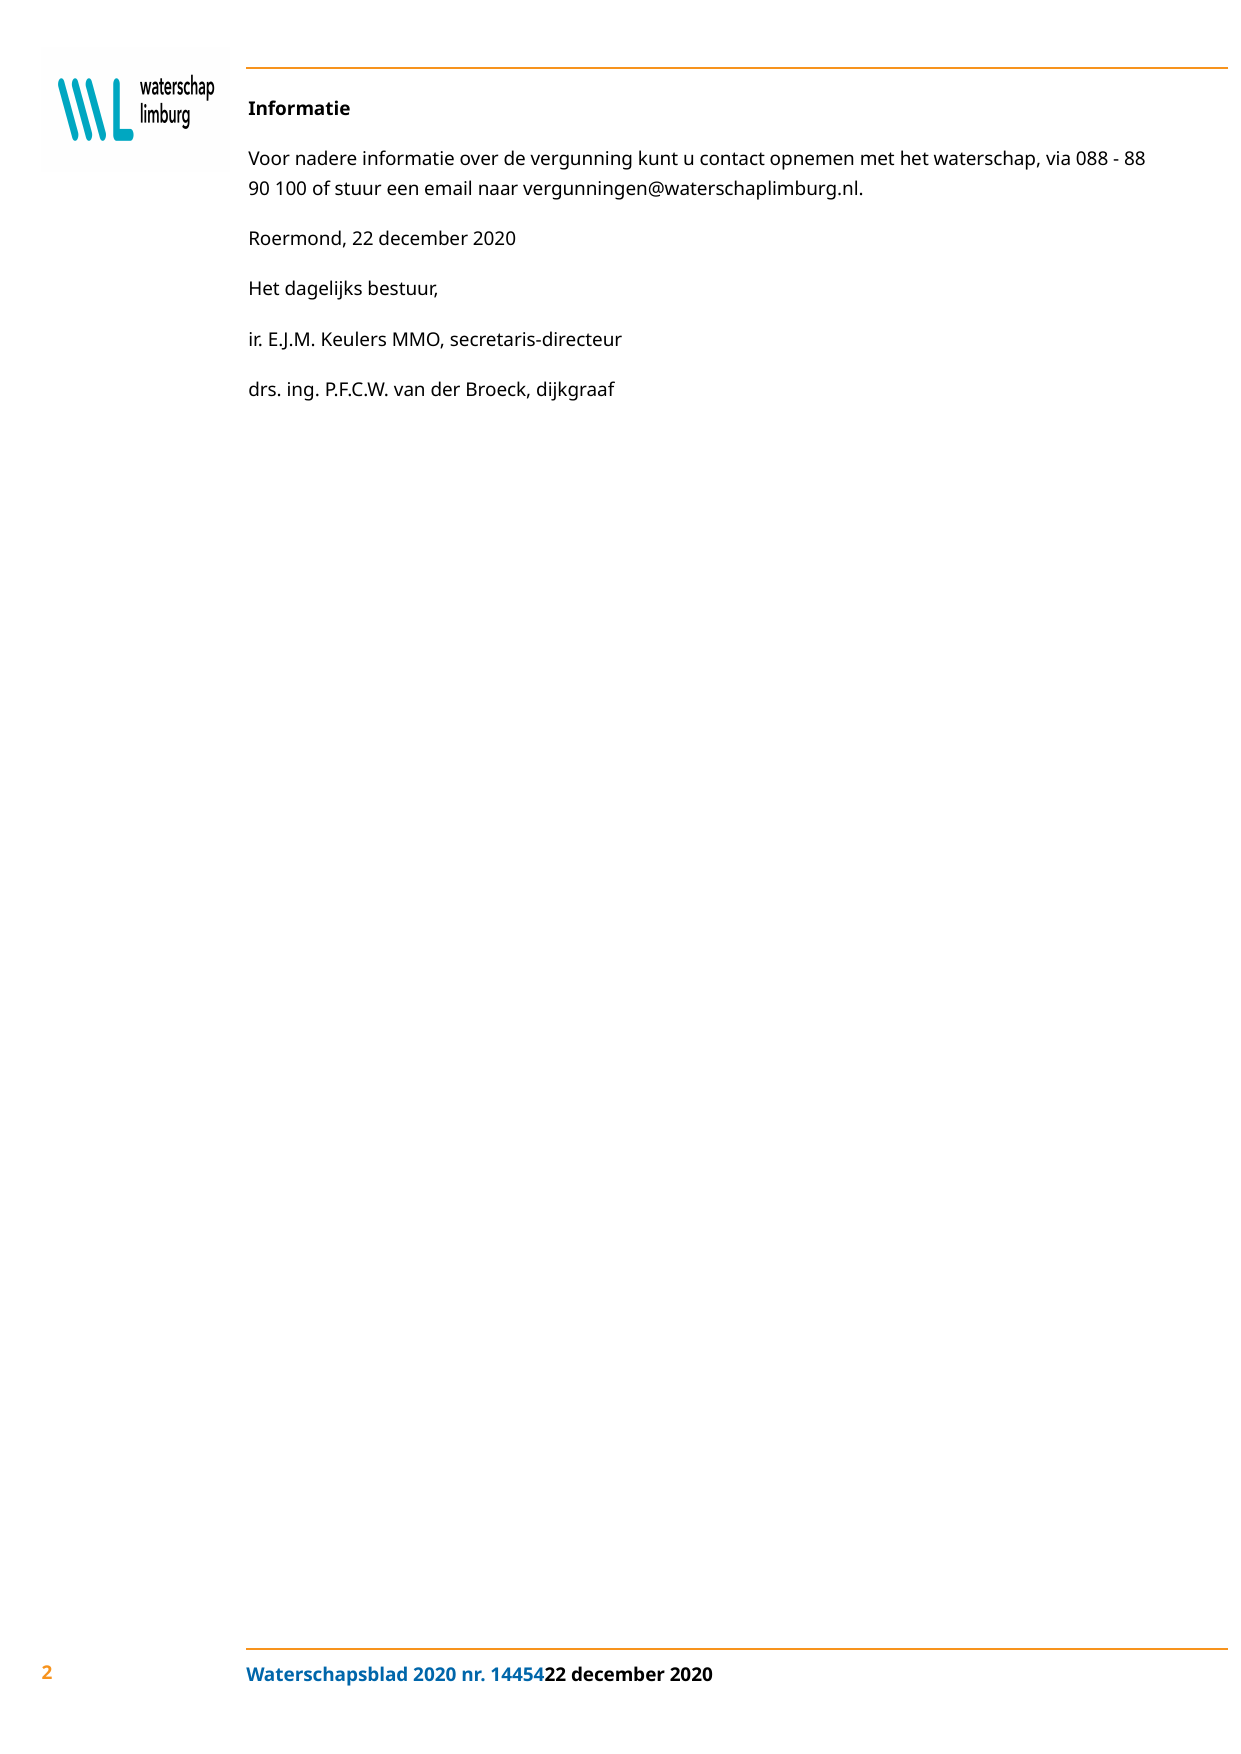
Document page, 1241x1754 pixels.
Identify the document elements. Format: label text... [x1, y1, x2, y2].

text Roermond, 22 december 2020 [248, 225, 1152, 251]
text ir. E.J.M. Keulers MMO, secretaris-directeur [248, 326, 1152, 352]
text Informatie [248, 95, 1152, 121]
text Het dagelijks bestuur, [248, 276, 1152, 301]
picture [41, 47, 231, 172]
text drs. ing. P.F.C.W. van der Broeck, dijkgraaf [248, 376, 1152, 402]
text Voor nadere informatie over de vergunning kunt u contact opnemen met het waterschap, via 088 - 88 90 100 of stuur een email naar vergunningen@waterschaplimburg.nl. [248, 145, 1152, 201]
